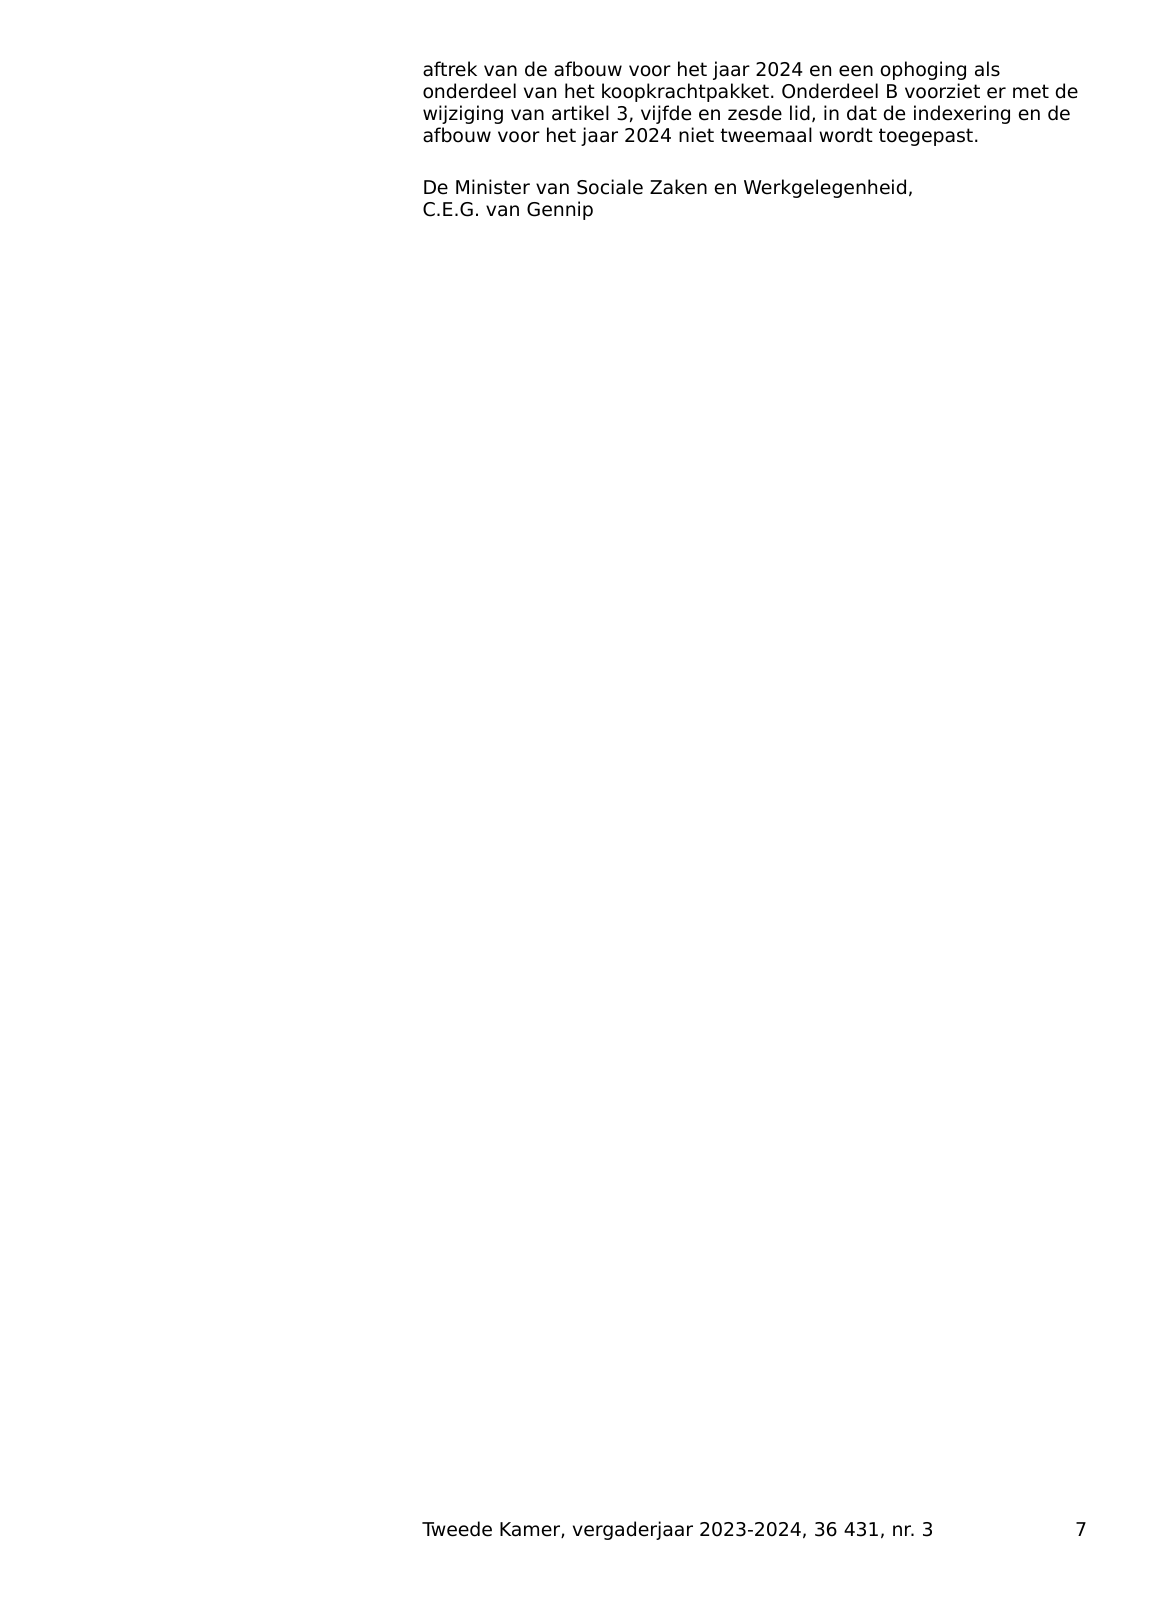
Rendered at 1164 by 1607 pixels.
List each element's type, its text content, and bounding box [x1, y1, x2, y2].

text aftrek van de afbouw voor het jaar 2024 en een ophoging als onderdeel van het koopkrachtpakket. Onderdeel B voorziet er met de wijziging van artikel 3, vijfde en zesde lid, in dat de indexering en de afbouw voor het jaar 2024 niet tweemaal wordt toegepast. [422, 59, 1087, 147]
text De Minister van Sociale Zaken en Werkgelegenheid, C.E.G. van Gennip [422, 177, 1087, 221]
